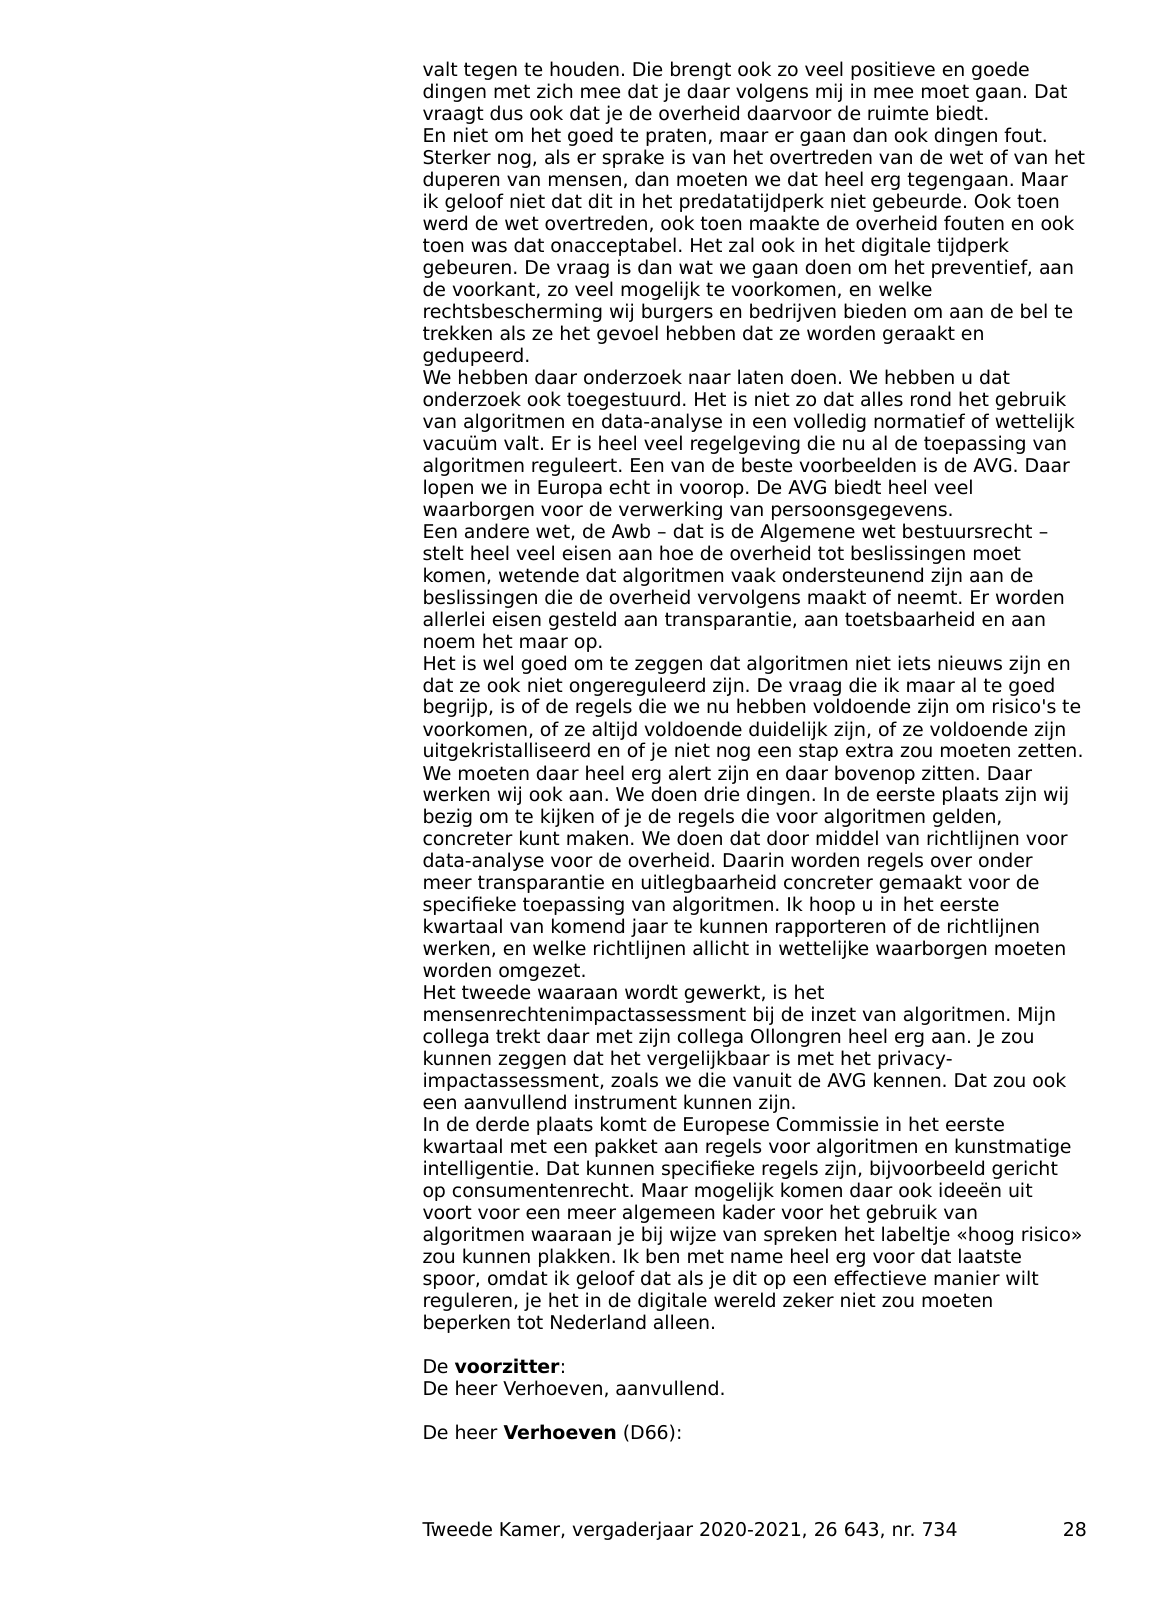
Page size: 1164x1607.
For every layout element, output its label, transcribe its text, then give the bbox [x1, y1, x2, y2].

text Het is wel goed om te zeggen dat algoritmen niet iets nieuws zijn en dat ze ook niet ongereguleerd zijn. De vraag die ik maar al te goed begrijp, is of de regels die we nu hebben voldoende zijn om risico's te voorkomen, of ze altijd voldoende duidelijk zijn, of ze voldoende zijn uitgekristalliseerd en of je niet nog een stap extra zou moeten zetten. [422, 652, 1087, 762]
text De heer Verhoeven, aanvullend. [422, 1378, 1087, 1400]
text De heer Verhoeven (D66): [422, 1422, 1087, 1444]
text De voorzitter: [422, 1356, 1087, 1378]
text Het tweede waaraan wordt gewerkt, is het mensenrechtenimpactassessment bij de inzet van algoritmen. Mijn collega trekt daar met zijn collega Ollongren heel erg aan. Je zou kunnen zeggen dat het vergelijkbaar is met het privacy-impactassessment, zoals we die vanuit de AVG kennen. Dat zou ook een aanvullend instrument kunnen zijn. [422, 982, 1087, 1114]
text In de derde plaats komt de Europese Commissie in het eerste kwartaal met een pakket aan regels voor algoritmen en kunstmatige intelligentie. Dat kunnen specifieke regels zijn, bijvoorbeeld gericht op consumentenrecht. Maar mogelijk komen daar ook ideeën uit voort voor een meer algemeen kader voor het gebruik van algoritmen waaraan je bij wijze van spreken het labeltje «hoog risico» zou kunnen plakken. Ik ben met name heel erg voor dat laatste spoor, omdat ik geloof dat als je dit op een effectieve manier wilt reguleren, je het in de digitale wereld zeker niet zou moeten beperken tot Nederland alleen. [422, 1114, 1087, 1334]
text We hebben daar onderzoek naar laten doen. We hebben u dat onderzoek ook toegestuurd. Het is niet zo dat alles rond het gebruik van algoritmen en data-analyse in een volledig normatief of wettelijk vacuüm valt. Er is heel veel regelgeving die nu al de toepassing van algoritmen reguleert. Een van de beste voorbeelden is de AVG. Daar lopen we in Europa echt in voorop. De AVG biedt heel veel waarborgen voor de verwerking van persoonsgegevens. [422, 367, 1087, 521]
text Een andere wet, de Awb – dat is de Algemene wet bestuursrecht – stelt heel veel eisen aan hoe de overheid tot beslissingen moet komen, wetende dat algoritmen vaak ondersteunend zijn aan de beslissingen die de overheid vervolgens maakt of neemt. Er worden allerlei eisen gesteld aan transparantie, aan toetsbaarheid en aan noem het maar op. [422, 521, 1087, 652]
text We moeten daar heel erg alert zijn en daar bovenop zitten. Daar werken wij ook aan. We doen drie dingen. In de eerste plaats zijn wij bezig om te kijken of je de regels die voor algoritmen gelden, concreter kunt maken. We doen dat door middel van richtlijnen voor data-analyse voor de overheid. Daarin worden regels over onder meer transparantie en uitlegbaarheid concreter gemaakt voor de specifieke toepassing van algoritmen. Ik hoop u in het eerste kwartaal van komend jaar te kunnen rapporteren of de richtlijnen werken, en welke richtlijnen allicht in wettelijke waarborgen moeten worden omgezet. [422, 762, 1087, 982]
text En niet om het goed te praten, maar er gaan dan ook dingen fout. Sterker nog, als er sprake is van het overtreden van de wet of van het duperen van mensen, dan moeten we dat heel erg tegengaan. Maar ik geloof niet dat dit in het predatatijdperk niet gebeurde. Ook toen werd de wet overtreden, ook toen maakte de overheid fouten en ook toen was dat onacceptabel. Het zal ook in het digitale tijdperk gebeuren. De vraag is dan wat we gaan doen om het preventief, aan de voorkant, zo veel mogelijk te voorkomen, en welke rechtsbescherming wij burgers en bedrijven bieden om aan de bel te trekken als ze het gevoel hebben dat ze worden geraakt en gedupeerd. [422, 125, 1087, 367]
text valt tegen te houden. Die brengt ook zo veel positieve en goede dingen met zich mee dat je daar volgens mij in mee moet gaan. Dat vraagt dus ook dat je de overheid daarvoor de ruimte biedt. [422, 59, 1087, 125]
